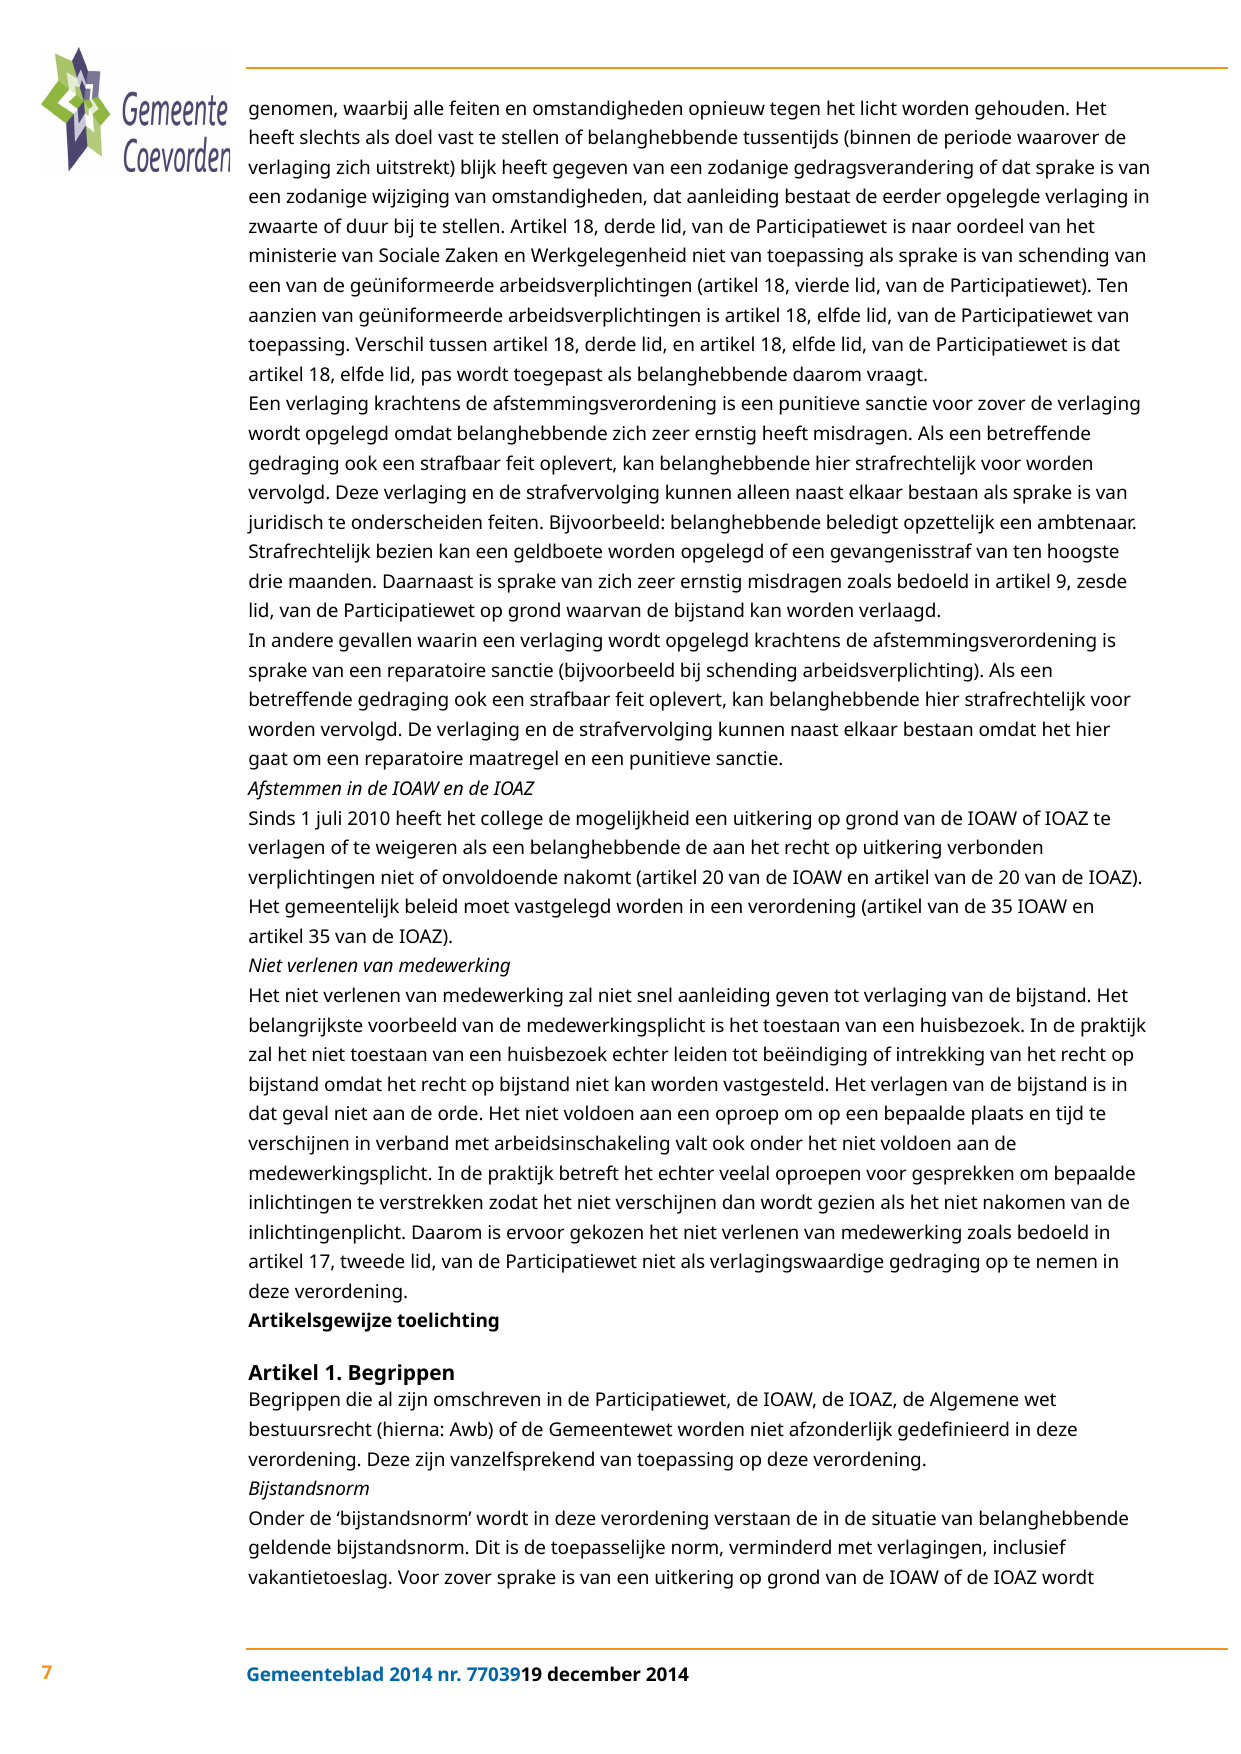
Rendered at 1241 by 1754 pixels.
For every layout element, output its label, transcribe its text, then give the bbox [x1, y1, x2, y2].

text Begrippen die al zijn omschreven in de Participatiewet, de IOAW, de IOAZ, de Algemene wet bestuursrecht (hierna: Awb) of de Gemeentewet worden niet afzonderlijk gedefinieerd in deze verordening. Deze zijn vanzelfsprekend van toepassing op deze verordening. [248, 1387, 1152, 1471]
text Artikelsgewijze toelichting [248, 1308, 1152, 1333]
text genomen, waarbij alle feiten en omstandigheden opnieuw tegen het licht worden gehouden. Het heeft slechts als doel vast te stellen of belanghebbende tussentijds (binnen de periode waarover de verlaging zich uitstrekt) blijk heeft gegeven van een zodanige gedragsverandering of dat sprake is van een zodanige wijziging van omstandigheden, dat aanleiding bestaat de eerder opgelegde verlaging in zwaarte of duur bij te stellen. Artikel 18, derde lid, van de Participatiewet is naar oordeel van het ministerie van Sociale Zaken en Werkgelegenheid niet van toepassing als sprake is van schending van een van de geüniformeerde arbeidsverplichtingen (artikel 18, vierde lid, van de Participatiewet). Ten aanzien van geüniformeerde arbeidsverplichtingen is artikel 18, elfde lid, van de Participatiewet van toepassing. Verschil tussen artikel 18, derde lid, en artikel 18, elfde lid, van de Participatiewet is dat artikel 18, elfde lid, pas wordt toegepast als belanghebbende daarom vraagt. [248, 95, 1152, 387]
text Niet verlenen van medewerking [248, 953, 1152, 978]
text Afstemmen in de IOAW en de IOAZ [248, 775, 1152, 801]
text Artikel 1. Begrippen [248, 1358, 1152, 1387]
text Sinds 1 juli 2010 heeft het college de mogelijkheid een uitkering op grond van de IOAW of IOAZ te verlagen of te weigeren als een belanghebbende de aan het recht op uitkering verbonden verplichtingen niet of onvoldoende nakomt (artikel 20 van de IOAW en artikel van de 20 van de IOAZ). Het gemeentelijk beleid moet vastgelegd worden in een verordening (artikel van de 35 IOAW en artikel 35 van de IOAZ). [248, 805, 1152, 949]
text In andere gevallen waarin een verlaging wordt opgelegd krachtens de afstemmingsverordening is sprake van een reparatoire sanctie (bijvoorbeeld bij schending arbeidsverplichting). Als een betreffende gedraging ook een strafbaar feit oplevert, kan belanghebbende hier strafrechtelijk voor worden vervolgd. De verlaging en de strafvervolging kunnen naast elkaar bestaan omdat het hier gaat om een reparatoire maatregel en een punitieve sanctie. [248, 627, 1152, 771]
text Onder de ‘bijstandsnorm’ wordt in deze verordening verstaan de in de situatie van belanghebbende geldende bijstandsnorm. Dit is de toepasselijke norm, verminderd met verlagingen, inclusief vakantietoeslag. Voor zover sprake is van een uitkering op grond van de IOAW of de IOAZ wordt [248, 1505, 1152, 1590]
text Het niet verlenen van medewerking zal niet snel aanleiding geven tot verlaging van de bijstand. Het belangrijkste voorbeeld van de medewerkingsplicht is het toestaan van een huisbezoek. In de praktijk zal het niet toestaan van een huisbezoek echter leiden tot beëindiging of intrekking van het recht op bijstand omdat het recht op bijstand niet kan worden vastgesteld. Het verlagen van de bijstand is in dat geval niet aan de orde. Het niet voldoen aan een oproep om op een bepaalde plaats en tijd te verschijnen in verband met arbeidsinschakeling valt ook onder het niet voldoen aan de medewerkingsplicht. In de praktijk betreft het echter veelal oproepen voor gesprekken om bepaalde inlichtingen te verstrekken zodat het niet verschijnen dan wordt gezien als het niet nakomen van de inlichtingenplicht. Daarom is ervoor gekozen het niet verlenen van medewerking zoals bedoeld in artikel 17, tweede lid, van de Participatiewet niet als verlagingswaardige gedraging op te nemen in deze verordening. [248, 982, 1152, 1304]
text Een verlaging krachtens de afstemmingsverordening is een punitieve sanctie voor zover de verlaging wordt opgelegd omdat belanghebbende zich zeer ernstig heeft misdragen. Als een betreffende gedraging ook een strafbaar feit oplevert, kan belanghebbende hier strafrechtelijk voor worden vervolgd. Deze verlaging en de strafvervolging kunnen alleen naast elkaar bestaan als sprake is van juridisch te onderscheiden feiten. Bijvoorbeeld: belanghebbende beledigt opzettelijk een ambtenaar. Strafrechtelijk bezien kan een geldboete worden opgelegd of een gevangenisstraf van ten hoogste drie maanden. Daarnaast is sprake van zich zeer ernstig misdragen zoals bedoeld in artikel 9, zesde lid, van de Participatiewet op grond waarvan de bijstand kan worden verlaagd. [248, 391, 1152, 623]
text Bijstandsnorm [248, 1475, 1152, 1501]
picture [41, 47, 231, 172]
